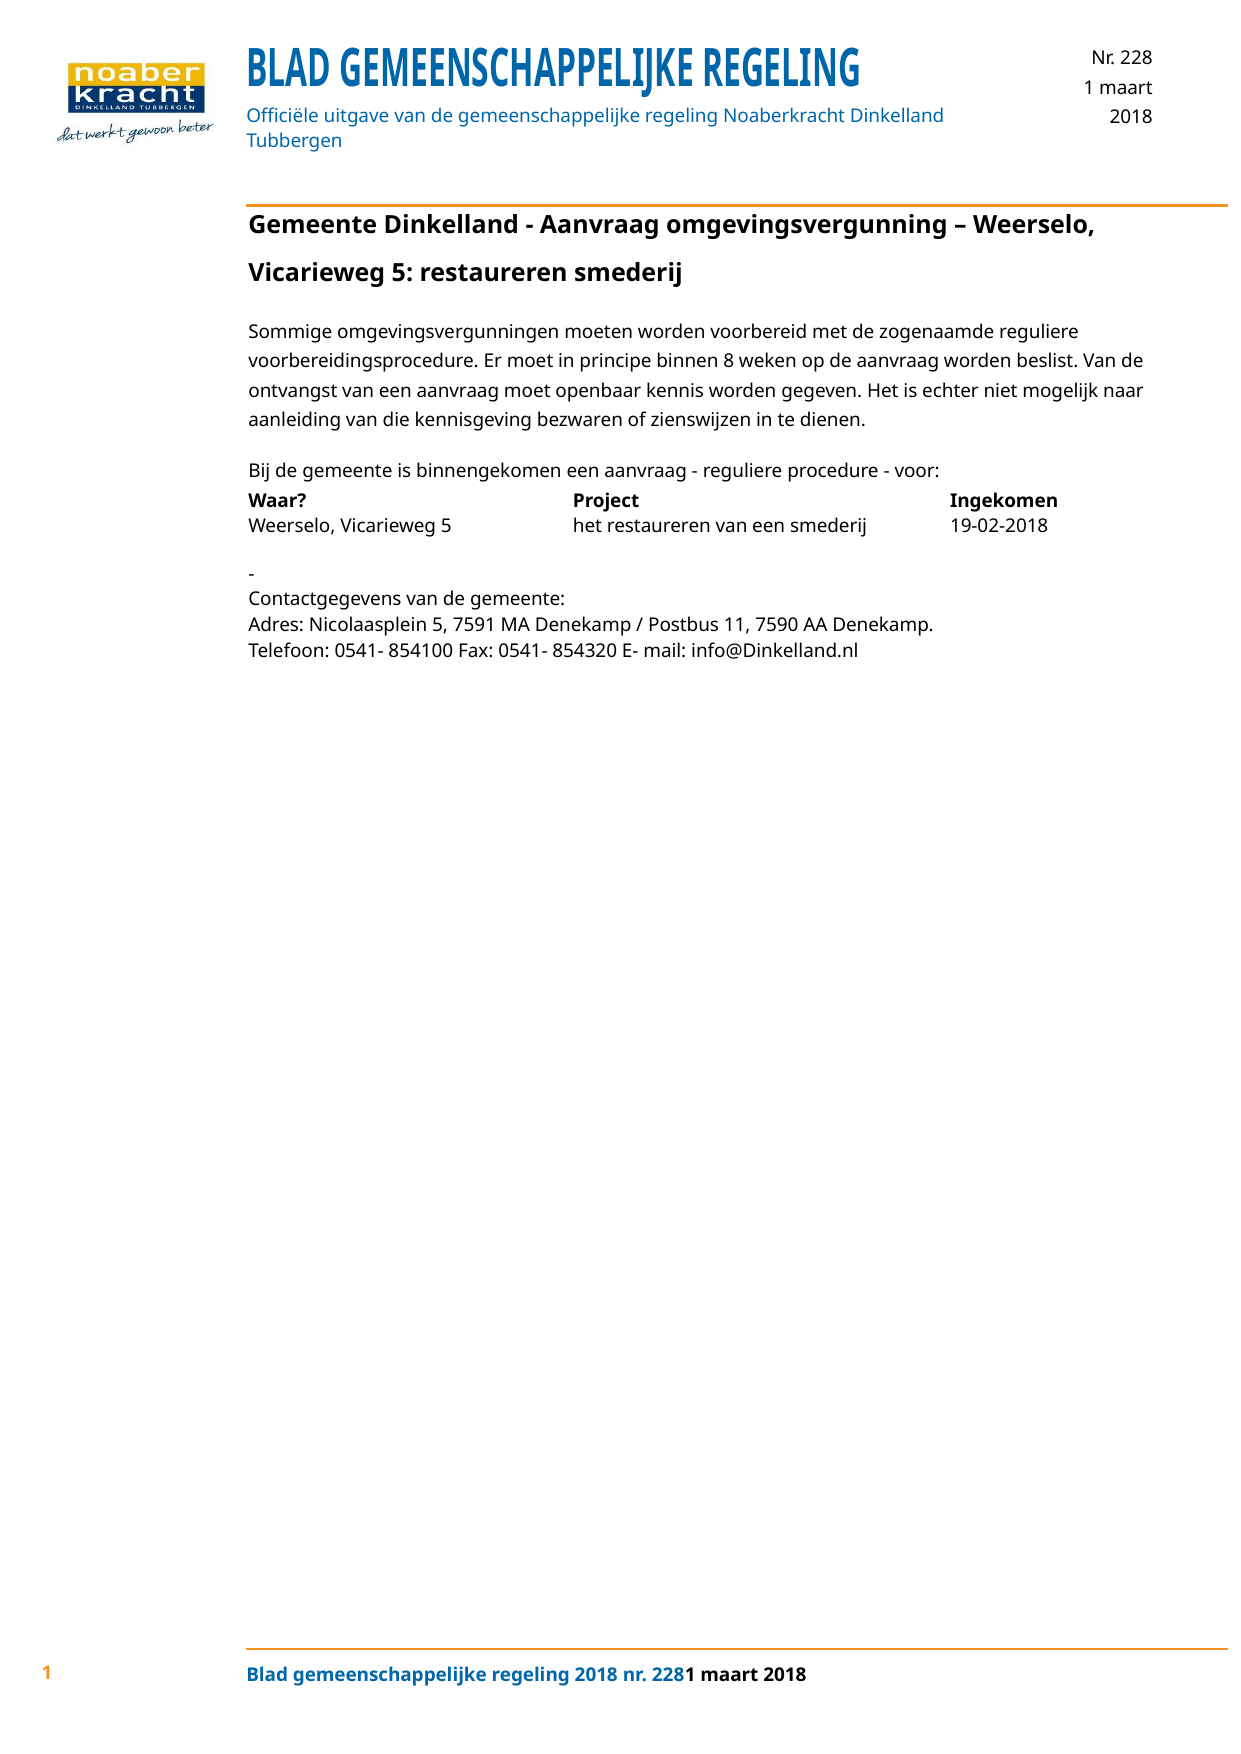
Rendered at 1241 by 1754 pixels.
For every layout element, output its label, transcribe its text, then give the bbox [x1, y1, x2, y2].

text Contactgegevens van de gemeente: [248, 585, 1152, 611]
text Gemeente Dinkelland - Aanvraag omgevingsvergunning – Weerselo, Vicarieweg 5: restaureren smederij [248, 207, 1152, 288]
table_header Waar? [248, 487, 573, 512]
table_header Ingekomen [950, 487, 1152, 512]
text Telefoon: 0541- 854100 Fax: 0541- 854320 E- mail: info@Dinkelland.nl [248, 637, 1152, 663]
text Bij de gemeente is binnengekomen een aanvraag - reguliere procedure - voor: [248, 457, 1152, 483]
table_cell Weerselo, Vicarieweg 5 [248, 513, 573, 538]
picture [41, 47, 231, 172]
text Adres: Nicolaasplein 5, 7591 MA Denekamp / Postbus 11, 7590 AA Denekamp. [248, 611, 1152, 637]
text Sommige omgevingsvergunningen moeten worden voorbereid met de zogenaamde reguliere voorbereidingsprocedure. Er moet in principe binnen 8 weken op de aanvraag worden beslist. Van de ontvangst van een aanvraag moet openbaar kennis worden gegeven. Het is echter niet mogelijk naar aanleiding van die kennisgeving bezwaren of zienswijzen in te dienen. [248, 318, 1152, 432]
table_cell 19-02-2018 [950, 513, 1152, 538]
table_cell het restaureren van een smederij [573, 513, 950, 538]
text - [248, 560, 1152, 585]
table_header Project [573, 487, 950, 512]
